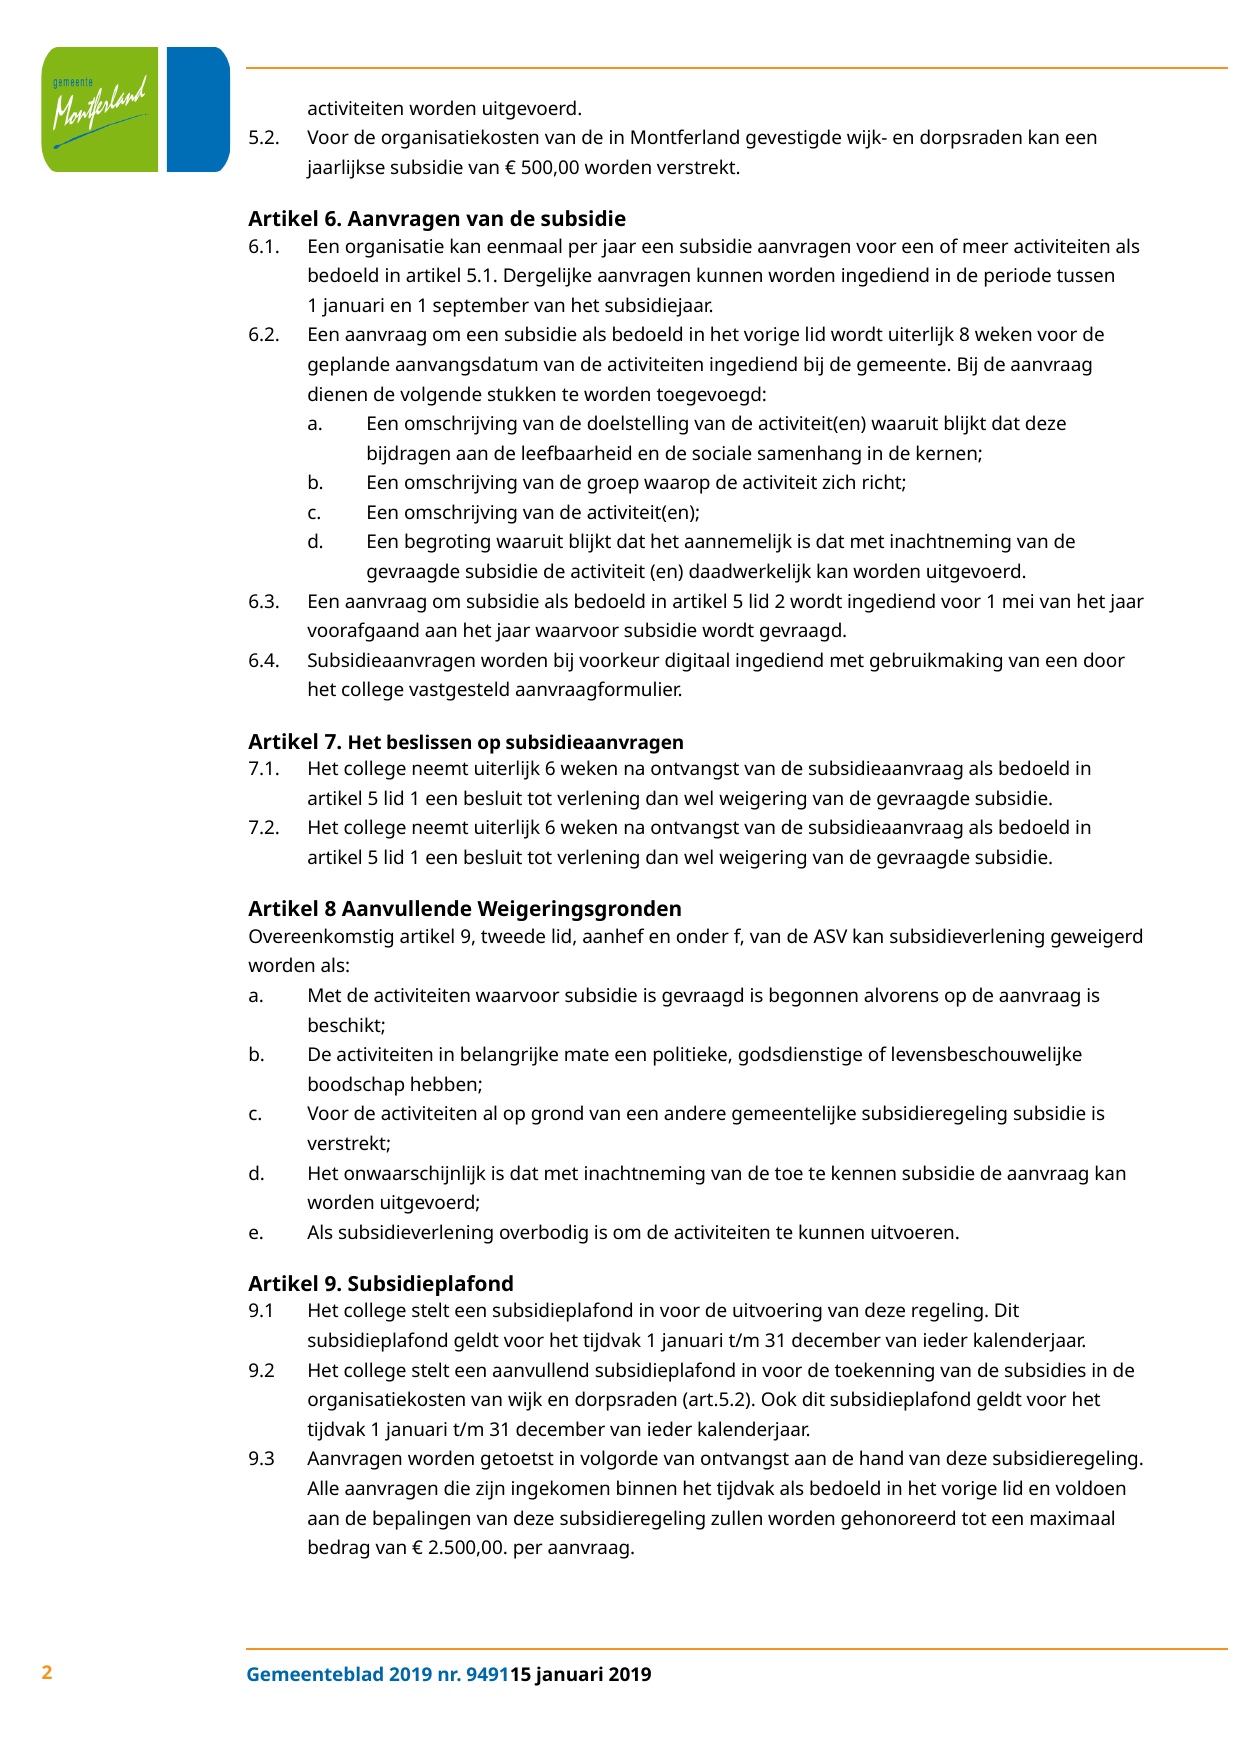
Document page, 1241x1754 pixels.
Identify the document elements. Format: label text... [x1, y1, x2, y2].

list Voor de organisatiekosten van de in Montferland gevestigde wijk- en dorpsraden kan een jaarlijkse subsidie van € 500,00 worden verstrekt. [248, 124, 1152, 180]
list Het college neemt uiterlijk 6 weken na ontvangst van de subsidieaanvraag als bedoeld in artikel 5 lid 1 een besluit tot verlening dan wel weigering van de gevraagde subsidie. [248, 814, 1152, 870]
list Een begroting waaruit blijkt dat het aannemelijk is dat met inachtneming van de gevraagde subsidie de activiteit (en) daadwerkelijk kan worden uitgevoerd. [307, 529, 1152, 584]
list Het college stelt een subsidieplafond in voor de uitvoering van deze regeling. Dit subsidieplafond geldt voor het tijdvak 1 januari t/m 31 december van ieder kalenderjaar. [248, 1298, 1152, 1353]
list Voor de activiteiten al op grond van een andere gemeentelijke subsidieregeling subsidie is verstrekt; [248, 1101, 1152, 1156]
text Artikel 7. Het beslissen op subsidieaanvragen [248, 727, 1152, 755]
list Een aanvraag om subsidie als bedoeld in artikel 5 lid 2 wordt ingediend voor 1 mei van het jaar voorafgaand aan het jaar waarvoor subsidie wordt gevraagd. [248, 588, 1152, 643]
picture [41, 47, 231, 172]
list Een organisatie kan eenmaal per jaar een subsidie aanvragen voor een of meer activiteiten als bedoeld in artikel 5.1. Dergelijke aanvragen kunnen worden ingediend in de periode tussen 1 januari en 1 september van het subsidiejaar. [248, 233, 1152, 318]
text Overeenkomstig artikel 9, tweede lid, aanhef en onder f, van de ASV kan subsidieverlening geweigerd worden als: [248, 923, 1152, 978]
list Subsidieaanvragen worden bij voorkeur digitaal ingediend met gebruikmaking van een door het college vastgesteld aanvraagformulier. [248, 647, 1152, 702]
list activiteiten worden uitgevoerd. [248, 95, 1152, 121]
list Het onwaarschijnlijk is dat met inachtneming van de toe te kennen subsidie de aanvraag kan worden uitgevoerd; [248, 1160, 1152, 1215]
list Een omschrijving van de groep waarop de activiteit zich richt; [307, 469, 1152, 495]
text Artikel 8 Aanvullende Weigeringsgronden [248, 894, 1152, 923]
list Een aanvraag om een subsidie als bedoeld in het vorige lid wordt uiterlijk 8 weken voor de geplande aanvangsdatum van de activiteiten ingediend bij de gemeente. Bij de aanvraag dienen de volgende stukken te worden toegevoegd: [248, 322, 1152, 406]
list Met de activiteiten waarvoor subsidie is gevraagd is begonnen alvorens op de aanvraag is beschikt; [248, 982, 1152, 1037]
list Als subsidieverlening overbodig is om de activiteiten te kunnen uitvoeren. [248, 1219, 1152, 1244]
list Een omschrijving van de doelstelling van de activiteit(en) waaruit blijkt dat deze bijdragen aan de leefbaarheid en de sociale samenhang in de kernen; [307, 410, 1152, 466]
list Het college stelt een aanvullend subsidieplafond in voor de toekenning van de subsidies in de organisatiekosten van wijk en dorpsraden (art.5.2). Ook dit subsidieplafond geldt voor het tijdvak 1 januari t/m 31 december van ieder kalenderjaar. [248, 1357, 1152, 1442]
text Artikel 6. Aanvragen van de subsidie [248, 204, 1152, 233]
list Een omschrijving van de activiteit(en); [307, 499, 1152, 525]
list Aanvragen worden getoetst in volgorde van ontvangst aan de hand van deze subsidieregeling. Alle aanvragen die zijn ingekomen binnen het tijdvak als bedoeld in het vorige lid en voldoen aan de bepalingen van deze subsidieregeling zullen worden gehonoreerd tot een maximaal bedrag van € 2.500,00. per aanvraag. [248, 1446, 1152, 1560]
list Het college neemt uiterlijk 6 weken na ontvangst van de subsidieaanvraag als bedoeld in artikel 5 lid 1 een besluit tot verlening dan wel weigering van de gevraagde subsidie. [248, 755, 1152, 811]
text Artikel 9. Subsidieplafond [248, 1269, 1152, 1298]
list De activiteiten in belangrijke mate een politieke, godsdienstige of levensbeschouwelijke boodschap hebben; [248, 1041, 1152, 1097]
